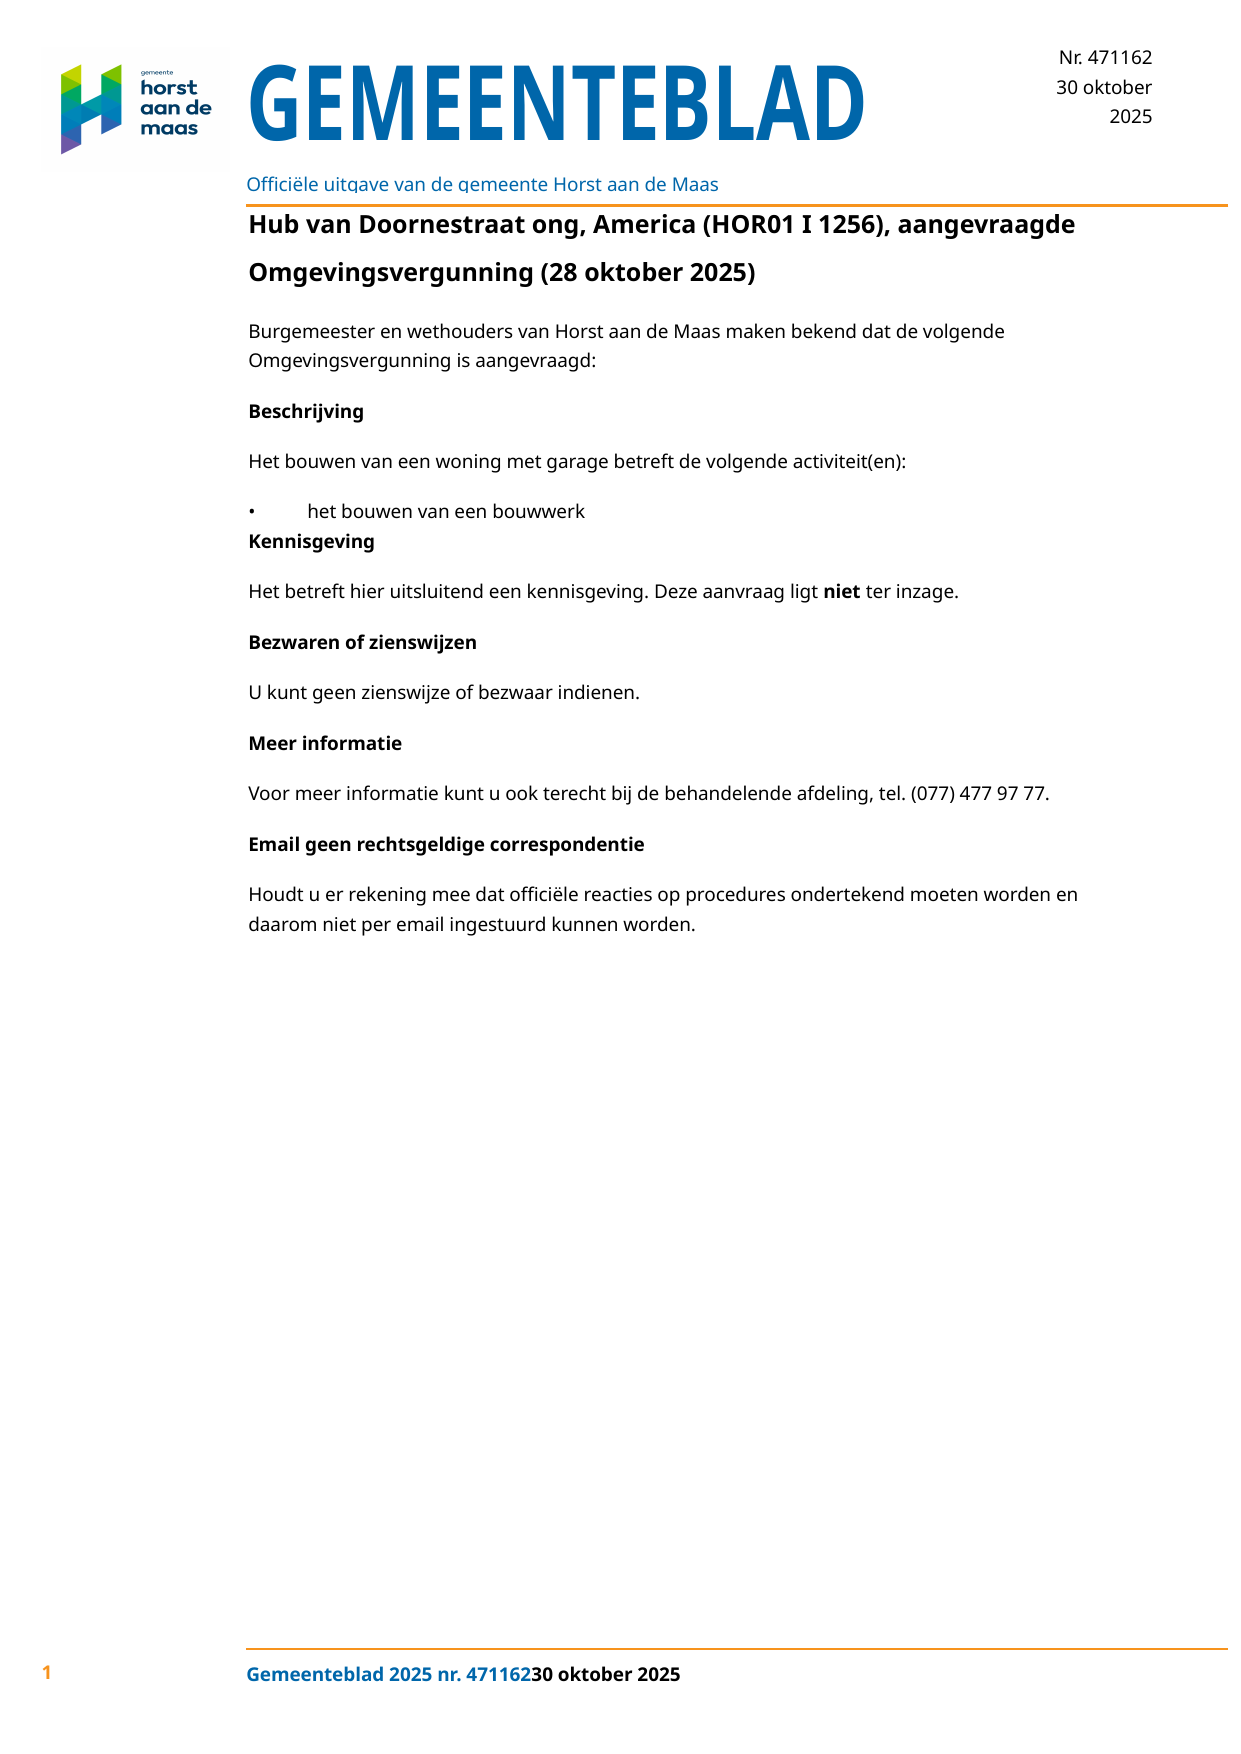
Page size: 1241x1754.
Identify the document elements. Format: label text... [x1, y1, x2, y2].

text Het betreft hier uitsluitend een kennisgeving. Deze aanvraag ligt niet ter inzage. [248, 579, 1152, 604]
text Het bouwen van een woning met garage betreft de volgende activiteit(en): [248, 448, 1152, 474]
text Kennisgeving [248, 528, 1152, 554]
text Beschrijving [248, 398, 1152, 424]
text Bezwaren of zienswijzen [248, 629, 1152, 655]
text Houdt u er rekening mee dat officiële reacties op procedures ondertekend moeten worden en daarom niet per email ingestuurd kunnen worden. [248, 881, 1152, 937]
list het bouwen van een bouwwerk [248, 499, 1152, 524]
text Burgemeester en wethouders van Horst aan de Maas maken bekend dat de volgende Omgevingsvergunning is aangevraagd: [248, 318, 1152, 373]
text U kunt geen zienswijze of bezwaar indienen. [248, 679, 1152, 705]
text Voor meer informatie kunt u ook terecht bij de behandelende afdeling, tel. (077) 477 97 77. [248, 780, 1152, 806]
text Meer informatie [248, 730, 1152, 756]
text Email geen rechtsgeldige correspondentie [248, 831, 1152, 857]
text Hub van Doornestraat ong, America (HOR01 I 1256), aangevraagde Omgevingsvergunning (28 oktober 2025) [248, 207, 1152, 288]
picture [41, 47, 231, 172]
